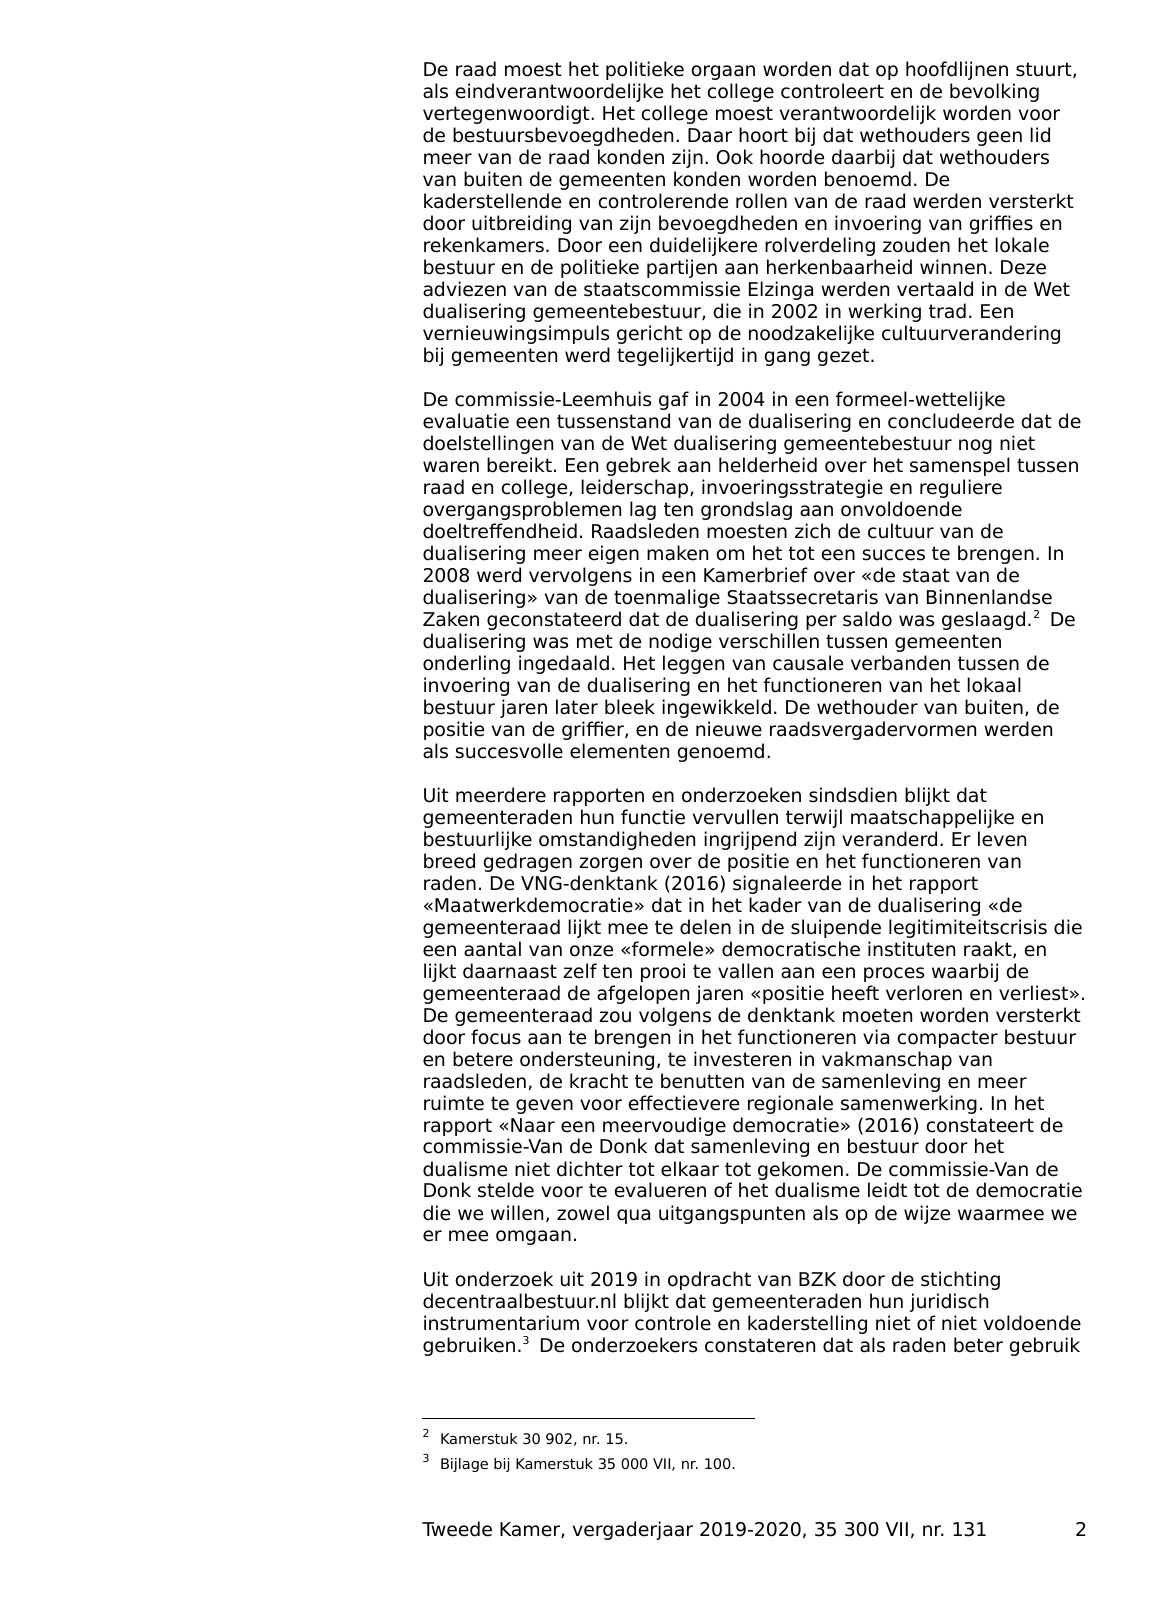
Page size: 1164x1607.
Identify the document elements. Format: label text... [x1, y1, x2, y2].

text De raad moest het politieke orgaan worden dat op hoofdlijnen stuurt, als eindverantwoordelijke het college controleert en de bevolking vertegenwoordigt. Het college moest verantwoordelijk worden voor de bestuursbevoegdheden. Daar hoort bij dat wethouders geen lid meer van de raad konden zijn. Ook hoorde daarbij dat wethouders van buiten de gemeenten konden worden benoemd. De kaderstellende en controlerende rollen van de raad werden versterkt door uitbreiding van zijn bevoegdheden en invoering van griffies en rekenkamers. Door een duidelijkere rolverdeling zouden het lokale bestuur en de politieke partijen aan herkenbaarheid winnen. Deze adviezen van de staatscommissie Elzinga werden vertaald in de Wet dualisering gemeentebestuur, die in 2002 in werking trad. Een vernieuwingsimpuls gericht op de noodzakelijke cultuurverandering bij gemeenten werd tegelijkertijd in gang gezet. [422, 59, 1087, 367]
text De commissie-Leemhuis gaf in 2004 in een formeel-wettelijke evaluatie een tussenstand van de dualisering en concludeerde dat de doelstellingen van de Wet dualisering gemeentebestuur nog niet waren bereikt. Een gebrek aan helderheid over het samenspel tussen raad en college, leiderschap, invoeringsstrategie en reguliere overgangsproblemen lag ten grondslag aan onvoldoende doeltreffendheid. Raadsleden moesten zich de cultuur van de dualisering meer eigen maken om het tot een succes te brengen. In 2008 werd vervolgens in een Kamerbrief over «de staat van de dualisering» van de toenmalige Staatssecretaris van Binnenlandse Zaken geconstateerd dat de dualisering per saldo was geslaagd. De dualisering was met de nodige verschillen tussen gemeenten onderling ingedaald. Het leggen van causale verbanden tussen de invoering van de dualisering en het functioneren van het lokaal bestuur jaren later bleek ingewikkeld. De wethouder van buiten, de positie van de griffier, en de nieuwe raadsvergadervormen werden als succesvolle elementen genoemd. [422, 389, 1087, 763]
text Uit onderzoek uit 2019 in opdracht van BZK door de stichting decentraalbestuur.nl blijkt dat gemeenteraden hun juridisch instrumentarium voor controle en kaderstelling niet of niet voldoende gebruiken. De onderzoekers constateren dat als raden beter gebruik [422, 1268, 1087, 1356]
text Uit meerdere rapporten en onderzoeken sindsdien blijkt dat gemeenteraden hun functie vervullen terwijl maatschappelijke en bestuurlijke omstandigheden ingrijpend zijn veranderd. Er leven breed gedragen zorgen over de positie en het functioneren van raden. De VNG-denktank (2016) signaleerde in het rapport «Maatwerkdemocratie» dat in het kader van de dualisering «de gemeenteraad lijkt mee te delen in de sluipende legitimiteitscrisis die een aantal van onze «formele» democratische instituten raakt, en lijkt daarnaast zelf ten prooi te vallen aan een proces waarbij de gemeenteraad de afgelopen jaren «positie heeft verloren en verliest». De gemeenteraad zou volgens de denktank moeten worden versterkt door focus aan te brengen in het functioneren via compacter bestuur en betere ondersteuning, te investeren in vakmanschap van raadsleden, de kracht te benutten van de samenleving en meer ruimte te geven voor effectievere regionale samenwerking. In het rapport «Naar een meervoudige democratie» (2016) constateert de commissie-Van de Donk dat samenleving en bestuur door het dualisme niet dichter tot elkaar tot gekomen. De commissie-Van de Donk stelde voor te evalueren of het dualisme leidt tot de democratie die we willen, zowel qua uitgangspunten als op de wijze waarmee we er mee omgaan. [422, 785, 1087, 1246]
text Kamerstuk 30 902, nr. 15. [422, 1427, 1087, 1449]
text Bijlage bij Kamerstuk 35 000 VII, nr. 100. [422, 1452, 1087, 1474]
